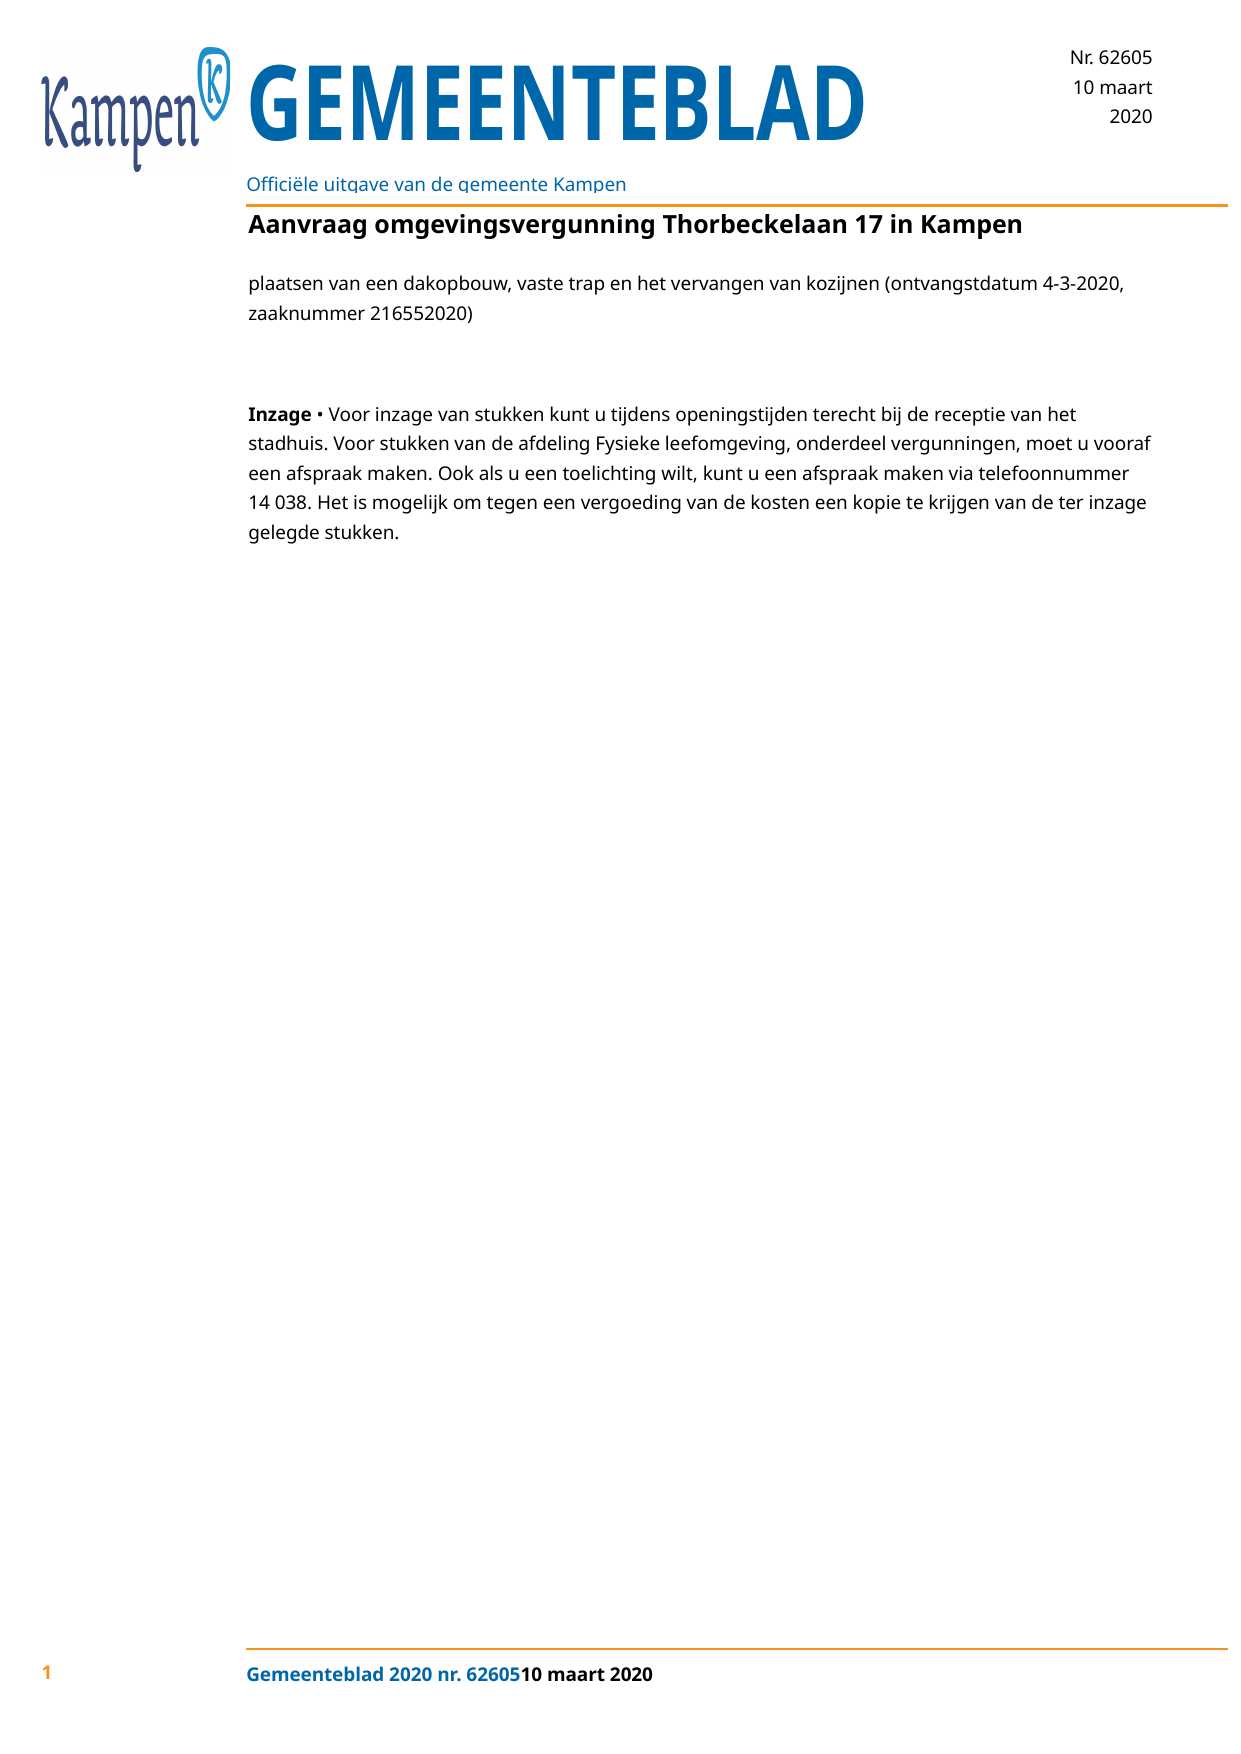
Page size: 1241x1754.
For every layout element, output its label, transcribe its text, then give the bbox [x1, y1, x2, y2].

text Inzage • Voor inzage van stukken kunt u tijdens openingstijden terecht bij de receptie van het stadhuis. Voor stukken van de afdeling Fysieke leefomgeving, onderdeel vergunningen, moet u vooraf een afspraak maken. Ook als u een toelichting wilt, kunt u een afspraak maken via telefoonnummer 14 038. Het is mogelijk om tegen een vergoeding van de kosten een kopie te krijgen van de ter inzage gelegde stukken. [248, 401, 1152, 545]
picture [41, 47, 231, 172]
text plaatsen van een dakopbouw, vaste trap en het vervangen van kozijnen (ontvangstdatum 4-3-2020, zaaknummer 216552020) [248, 270, 1152, 326]
text Aanvraag omgevingsvergunning Thorbeckelaan 17 in Kampen [248, 207, 1152, 241]
